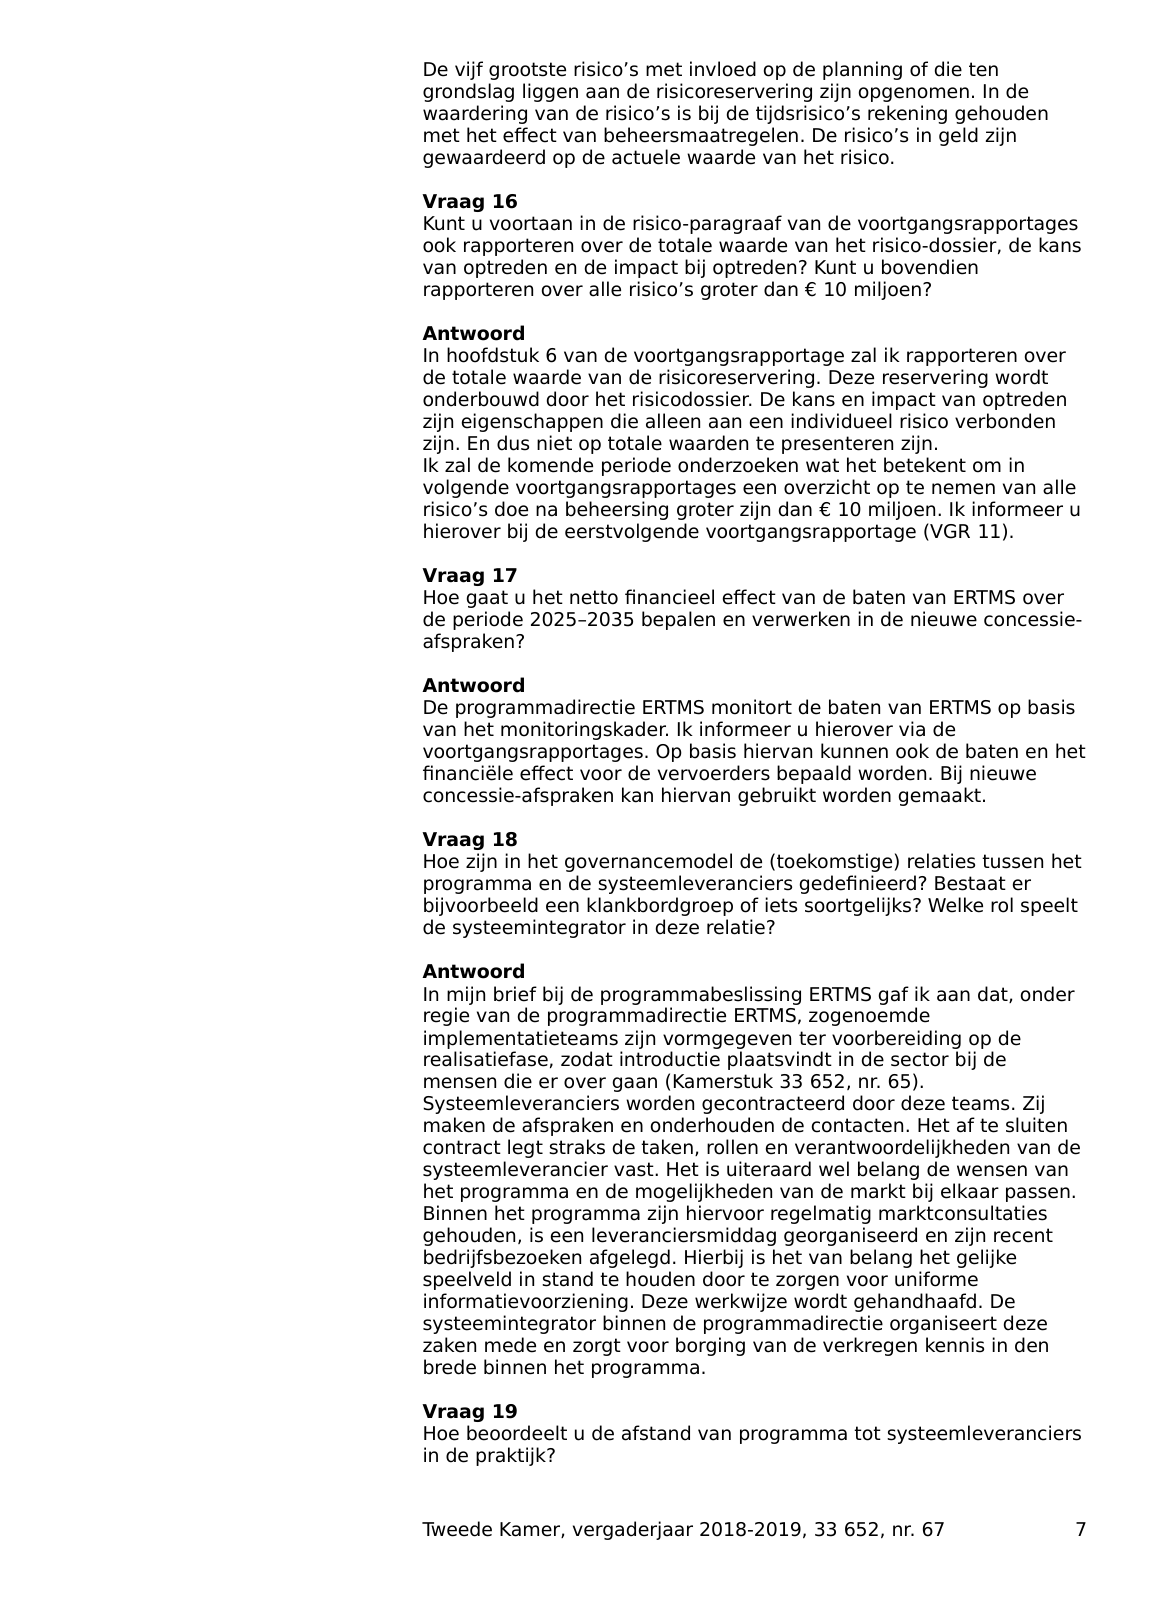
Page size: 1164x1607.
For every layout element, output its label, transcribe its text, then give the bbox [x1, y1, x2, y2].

text Vraag 18 [422, 829, 1087, 851]
text Vraag 17 [422, 565, 1087, 587]
text Kunt u voortaan in de risico-paragraaf van de voortgangsrapportages ook rapporteren over de totale waarde van het risico-dossier, de kans van optreden en de impact bij optreden? Kunt u bovendien rapporteren over alle risico’s groter dan € 10 miljoen? [422, 213, 1087, 301]
text De programmadirectie ERTMS monitort de baten van ERTMS op basis van het monitoringskader. Ik informeer u hierover via de voortgangsrapportages. Op basis hiervan kunnen ook de baten en het financiële effect voor de vervoerders bepaald worden. Bij nieuwe concessie-afspraken kan hiervan gebruikt worden gemaakt. [422, 697, 1087, 807]
text Hoe zijn in het governancemodel de (toekomstige) relaties tussen het programma en de systeemleveranciers gedefinieerd? Bestaat er bijvoorbeeld een klankbordgroep of iets soortgelijks? Welke rol speelt de systeemintegrator in deze relatie? [422, 851, 1087, 939]
text Antwoord [422, 961, 1087, 983]
text Vraag 16 [422, 191, 1087, 213]
text In hoofdstuk 6 van de voortgangsrapportage zal ik rapporteren over de totale waarde van de risicoreservering. Deze reservering wordt onderbouwd door het risicodossier. De kans en impact van optreden zijn eigenschappen die alleen aan een individueel risico verbonden zijn. En dus niet op totale waarden te presenteren zijn. [422, 345, 1087, 455]
text De vijf grootste risico’s met invloed op de planning of die ten grondslag liggen aan de risicoreservering zijn opgenomen. In de waardering van de risico’s is bij de tijdsrisico’s rekening gehouden met het effect van beheersmaatregelen. De risico’s in geld zijn gewaardeerd op de actuele waarde van het risico. [422, 59, 1087, 169]
text Hoe gaat u het netto financieel effect van de baten van ERTMS over de periode 2025–2035 bepalen en verwerken in de nieuwe concessie-afspraken? [422, 587, 1087, 653]
text Ik zal de komende periode onderzoeken wat het betekent om in volgende voortgangsrapportages een overzicht op te nemen van alle risico’s doe na beheersing groter zijn dan € 10 miljoen. Ik informeer u hierover bij de eerstvolgende voortgangsrapportage (VGR 11). [422, 455, 1087, 543]
text Antwoord [422, 323, 1087, 345]
text Vraag 19 [422, 1401, 1087, 1423]
text Hoe beoordeelt u de afstand van programma tot systeemleveranciers in de praktijk? [422, 1423, 1087, 1467]
text In mijn brief bij de programmabeslissing ERTMS gaf ik aan dat, onder regie van de programmadirectie ERTMS, zogenoemde implementatieteams zijn vormgegeven ter voorbereiding op de realisatiefase, zodat introductie plaatsvindt in de sector bij de mensen die er over gaan (Kamerstuk 33 652, nr. 65). Systeemleveranciers worden gecontracteerd door deze teams. Zij maken de afspraken en onderhouden de contacten. Het af te sluiten contract legt straks de taken, rollen en verantwoordelijkheden van de systeemleverancier vast. Het is uiteraard wel belang de wensen van het programma en de mogelijkheden van de markt bij elkaar passen. Binnen het programma zijn hiervoor regelmatig marktconsultaties gehouden, is een leveranciersmiddag georganiseerd en zijn recent bedrijfsbezoeken afgelegd. Hierbij is het van belang het gelijke speelveld in stand te houden door te zorgen voor uniforme informatievoorziening. Deze werkwijze wordt gehandhaafd. De systeemintegrator binnen de programmadirectie organiseert deze zaken mede en zorgt voor borging van de verkregen kennis in den brede binnen het programma. [422, 983, 1087, 1379]
text Antwoord [422, 675, 1087, 697]
